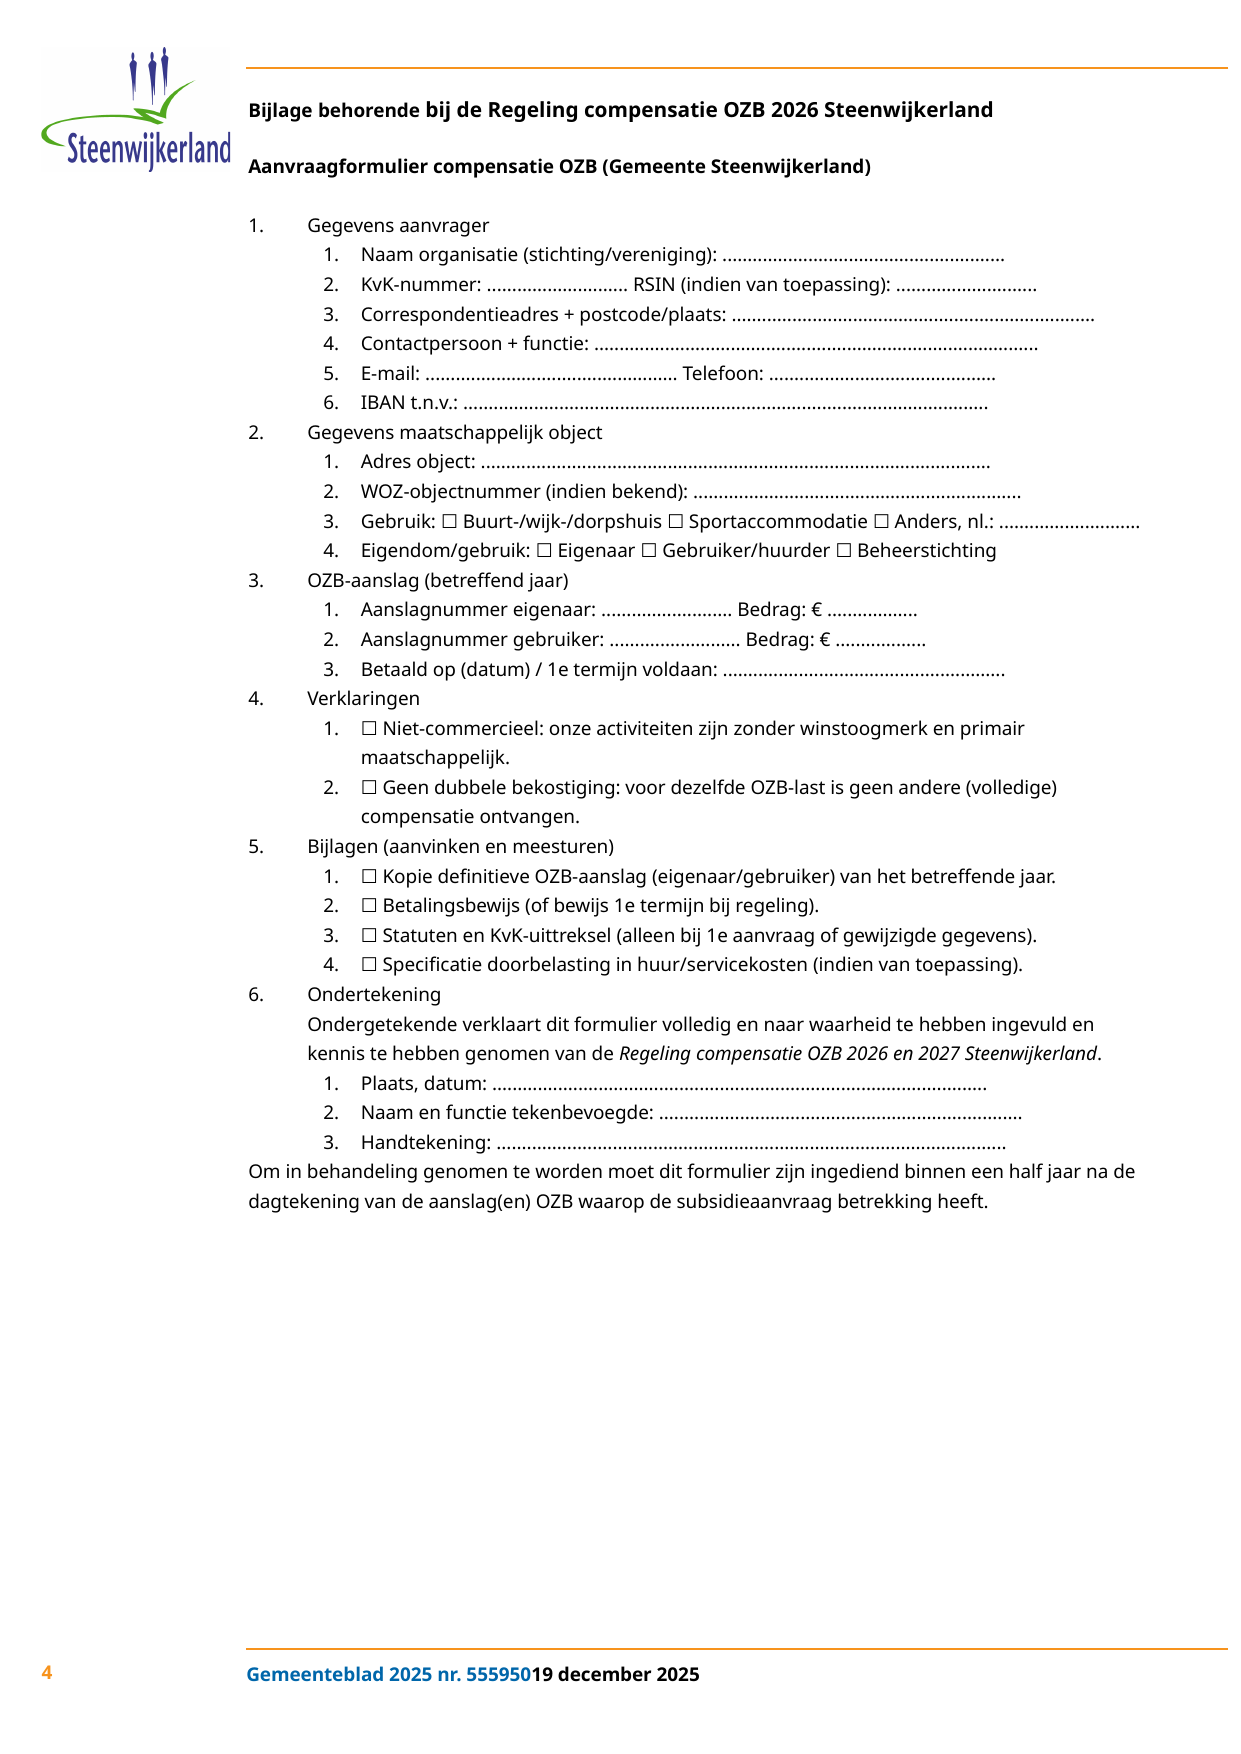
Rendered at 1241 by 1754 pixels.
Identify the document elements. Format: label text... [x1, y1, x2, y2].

list Bijlagen (aanvinken en meesturen) [248, 833, 1152, 859]
list Gegevens aanvrager [248, 212, 1152, 238]
list Ondertekening [248, 981, 1152, 1007]
picture [41, 47, 231, 172]
list Contactpersoon + functie: ........................................................................................ [323, 330, 1152, 356]
list Eigendom/gebruik: ☐ Eigenaar ☐ Gebruiker/huurder ☐ Beheerstichting [323, 537, 1152, 563]
list Gegevens maatschappelijk object [248, 419, 1152, 445]
list Betaald op (datum) / 1e termijn voldaan: ........................................................ [323, 656, 1152, 682]
list E-mail: .................................................. Telefoon: ............................................. [323, 360, 1152, 386]
list KvK-nummer: ............................ RSIN (indien van toepassing): ............................ [323, 271, 1152, 297]
list OZB-aanslag (betreffend jaar) [248, 567, 1152, 593]
text Aanvraagformulier compensatie OZB (Gemeente Steenwijkerland) [248, 153, 1152, 179]
list ☐ Kopie definitieve OZB-aanslag (eigenaar/gebruiker) van het betreffende jaar. [323, 863, 1152, 889]
list ☐ Specificatie doorbelasting in huur/servicekosten (indien van toepassing). [323, 952, 1152, 977]
text Om in behandeling genomen te worden moet dit formulier zijn ingediend binnen een half jaar na de dagtekening van de aanslag(en) OZB waarop de subsidieaanvraag betrekking heeft. [248, 1159, 1152, 1214]
list ☐ Betalingsbewijs (of bewijs 1e termijn bij regeling). [323, 892, 1152, 918]
list Correspondentieadres + postcode/plaats: ........................................................................ [323, 301, 1152, 327]
list Ondergetekende verklaart dit formulier volledig en naar waarheid te hebben ingevuld en kennis te hebben genomen van de Regeling compensatie OZB 2026 en 2027 Steenwijkerland. [248, 1011, 1152, 1066]
list Gebruik: ☐ Buurt-/wijk-/dorpshuis ☐ Sportaccommodatie ☐ Anders, nl.: ............................ [323, 508, 1152, 534]
list IBAN t.n.v.: ........................................................................................................ [323, 389, 1152, 415]
text Bijlage behorende bij de Regeling compensatie OZB 2026 Steenwijkerland [248, 95, 1152, 123]
list ☐ Statuten en KvK-uittreksel (alleen bij 1e aanvraag of gewijzigde gegevens). [323, 922, 1152, 948]
list Naam en functie tekenbevoegde: ........................................................................ [323, 1099, 1152, 1125]
list Aanslagnummer eigenaar: .......................... Bedrag: € .................. [323, 597, 1152, 622]
list Adres object: ..................................................................................................... [323, 449, 1152, 474]
list Verklaringen [248, 685, 1152, 711]
list WOZ-objectnummer (indien bekend): ................................................................. [323, 478, 1152, 504]
list Naam organisatie (stichting/vereniging): ........................................................ [323, 242, 1152, 267]
list Plaats, datum: .................................................................................................. [323, 1070, 1152, 1096]
list Aanslagnummer gebruiker: .......................... Bedrag: € .................. [323, 626, 1152, 652]
list ☐ Niet-commercieel: onze activiteiten zijn zonder winstoogmerk en primair maatschappelijk. [323, 715, 1152, 770]
list Handtekening: ..................................................................................................... [323, 1129, 1152, 1155]
list ☐ Geen dubbele bekostiging: voor dezelfde OZB-last is geen andere (volledige) compensatie ontvangen. [323, 774, 1152, 829]
